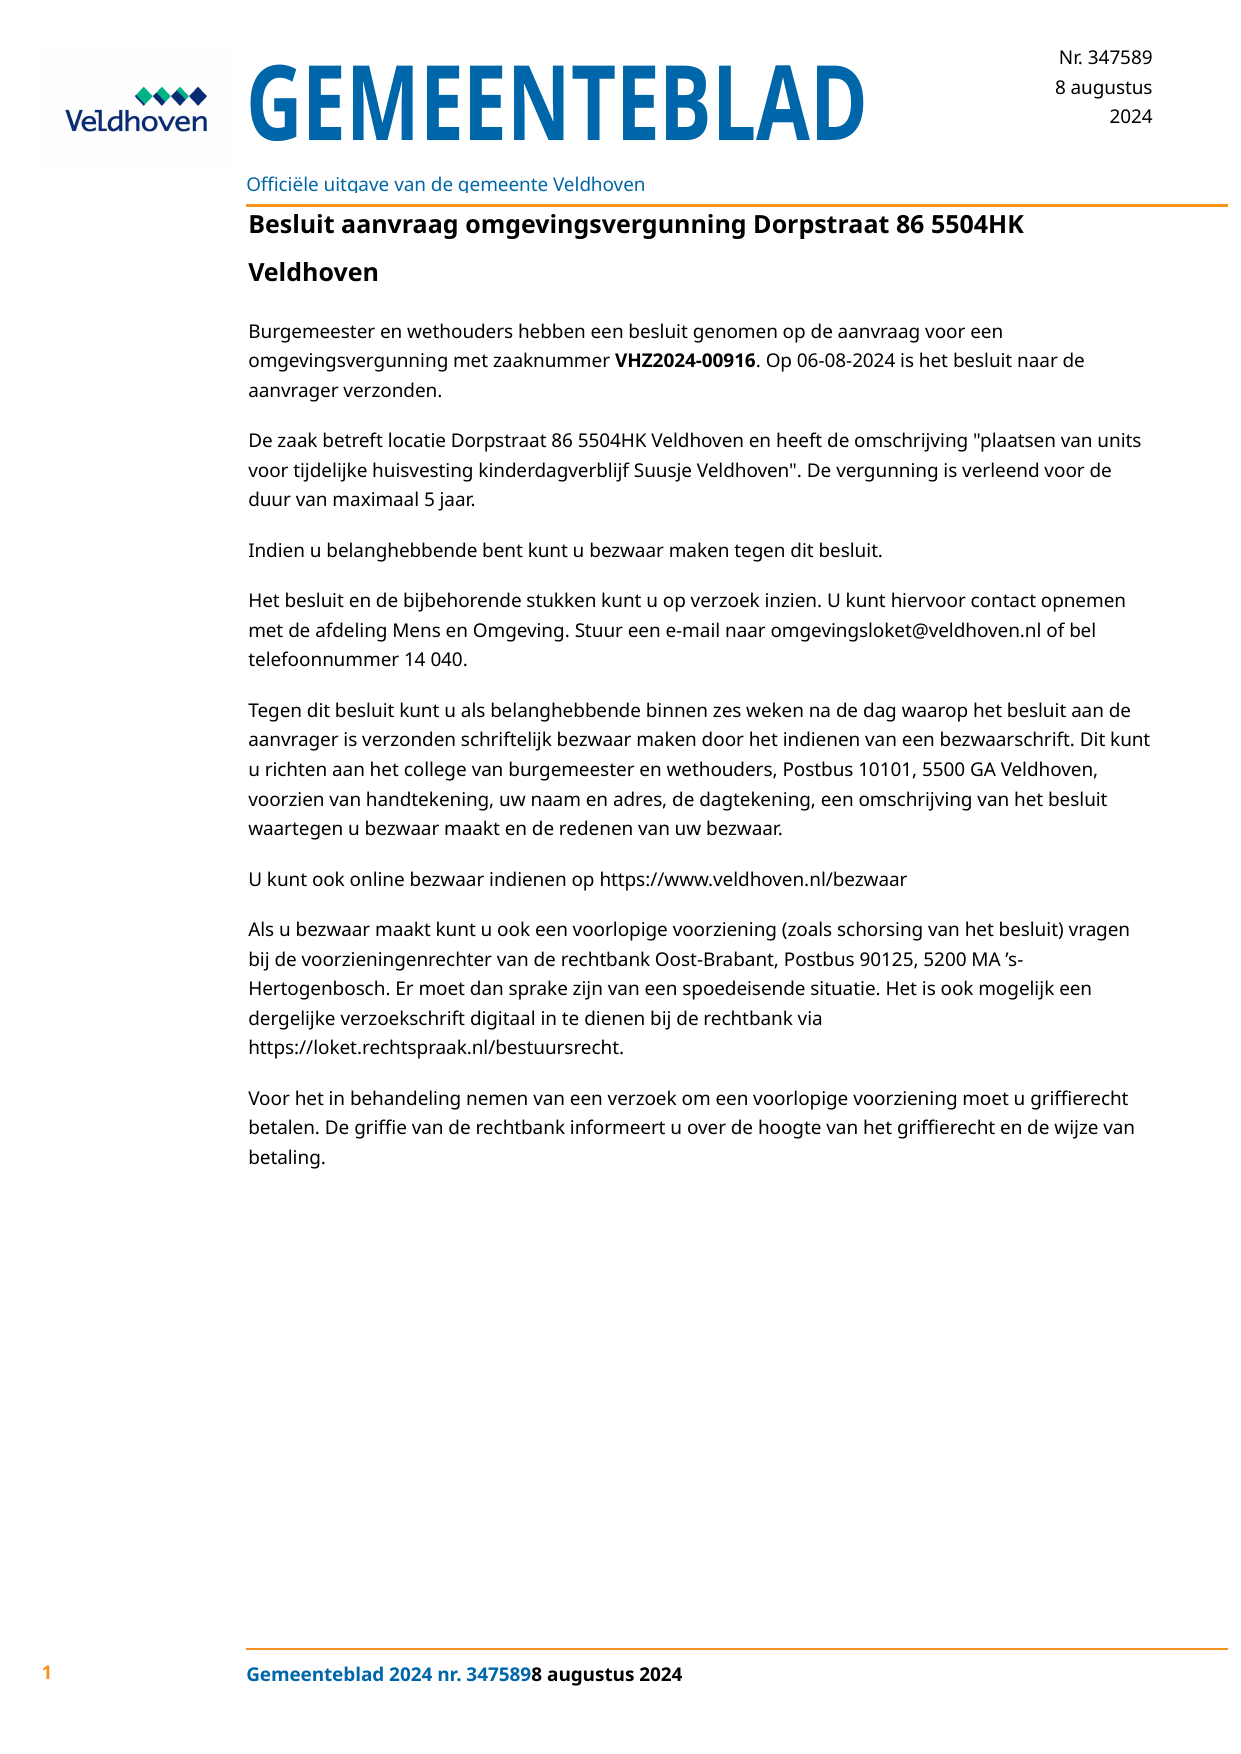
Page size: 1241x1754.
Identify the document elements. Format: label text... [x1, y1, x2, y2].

text Als u bezwaar maakt kunt u ook een voorlopige voorziening (zoals schorsing van het besluit) vragen bij de voorzieningenrechter van de rechtbank Oost-Brabant, Postbus 90125, 5200 MA ’s-Hertogenbosch. Er moet dan sprake zijn van een spoedeisende situatie. Het is ook mogelijk een dergelijke verzoekschrift digitaal in te dienen bij de rechtbank via https://loket.rechtspraak.nl/bestuursrecht. [248, 916, 1152, 1060]
text U kunt ook online bezwaar indienen op https://www.veldhoven.nl/bezwaar [248, 866, 1152, 892]
text Burgemeester en wethouders hebben een besluit genomen op de aanvraag voor een omgevingsvergunning met zaaknummer VHZ2024-00916. Op 06-08-2024 is het besluit naar de aanvrager verzonden. [248, 318, 1152, 403]
text Besluit aanvraag omgevingsvergunning Dorpstraat 86 5504HK Veldhoven [248, 207, 1152, 288]
text Het besluit en de bijbehorende stukken kunt u op verzoek inzien. U kunt hiervoor contact opnemen met de afdeling Mens en Omgeving. Stuur een e-mail naar omgevingsloket@veldhoven.nl of bel telefoonnummer 14 040. [248, 587, 1152, 672]
text De zaak betreft locatie Dorpstraat 86 5504HK Veldhoven en heeft de omschrijving "plaatsen van units voor tijdelijke huisvesting kinderdagverblijf Suusje Veldhoven". De vergunning is verleend voor de duur van maximaal 5 jaar. [248, 427, 1152, 512]
picture [41, 47, 231, 172]
text Tegen dit besluit kunt u als belanghebbende binnen zes weken na de dag waarop het besluit aan de aanvrager is verzonden schriftelijk bezwaar maken door het indienen van een bezwaarschrift. Dit kunt u richten aan het college van burgemeester en wethouders, Postbus 10101, 5500 GA Veldhoven, voorzien van handtekening, uw naam en adres, de dagtekening, een omschrijving van het besluit waartegen u bezwaar maakt en de redenen van uw bezwaar. [248, 697, 1152, 841]
text Indien u belanghebbende bent kunt u bezwaar maken tegen dit besluit. [248, 537, 1152, 563]
text Voor het in behandeling nemen van een verzoek om een voorlopige voorziening moet u griffierecht betalen. De griffie van de rechtbank informeert u over de hoogte van het griffierecht en de wijze van betaling. [248, 1085, 1152, 1170]
